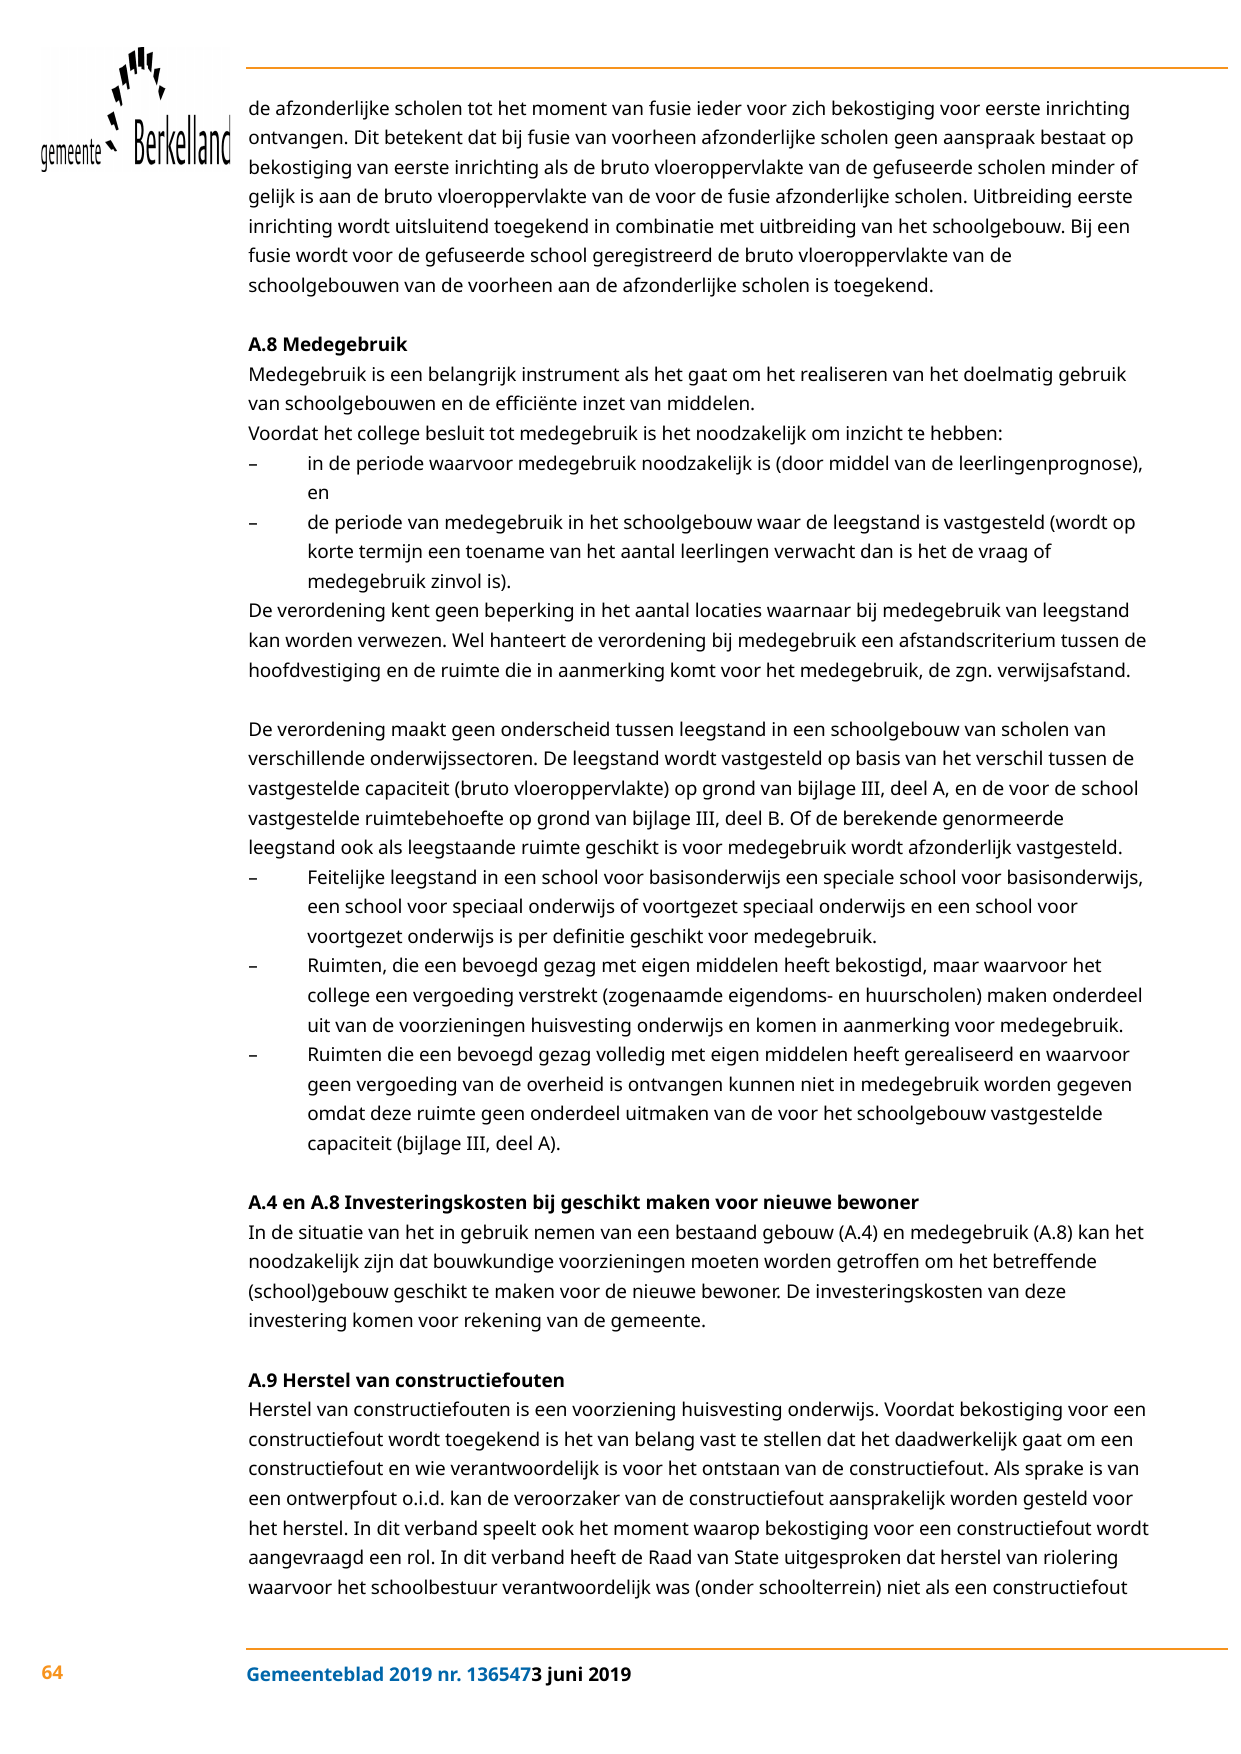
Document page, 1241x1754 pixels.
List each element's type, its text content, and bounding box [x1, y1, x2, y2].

list Ruimten die een bevoegd gezag volledig met eigen middelen heeft gerealiseerd en waarvoor geen vergoeding van de overheid is ontvangen kunnen niet in medegebruik worden gegeven omdat deze ruimte geen onderdeel uitmaken van de voor het schoolgebouw vastgestelde capaciteit (bijlage III, deel A). [248, 1041, 1152, 1156]
picture [41, 47, 231, 172]
list in de periode waarvoor medegebruik noodzakelijk is (door middel van de leerlingenprognose), en [248, 450, 1152, 505]
list de periode van medegebruik in het schoolgebouw waar de leegstand is vastgesteld (wordt op korte termijn een toename van het aantal leerlingen verwacht dan is het de vraag of medegebruik zinvol is). [248, 509, 1152, 594]
text De verordening maakt geen onderscheid tussen leegstand in een schoolgebouw van scholen van verschillende onderwijssectoren. De leegstand wordt vastgesteld op basis van het verschil tussen de vastgestelde capaciteit (bruto vloeroppervlakte) op grond van bijlage III, deel A, en de voor de school vastgestelde ruimtebehoefte op grond van bijlage III, deel B. Of de berekende genormeerde leegstand ook als leegstaande ruimte geschikt is voor medegebruik wordt afzonderlijk vastgesteld. [248, 716, 1152, 860]
text Voordat het college besluit tot medegebruik is het noodzakelijk om inzicht te hebben: [248, 420, 1152, 446]
text Herstel van constructiefouten is een voorziening huisvesting onderwijs. Voordat bekostiging voor een constructiefout wordt toegekend is het van belang vast te stellen dat het daadwerkelijk gaat om een constructiefout en wie verantwoordelijk is voor het ontstaan van de constructiefout. Als sprake is van een ontwerpfout o.i.d. kan de veroorzaker van de constructiefout aansprakelijk worden gesteld voor het herstel. In dit verband speelt ook het moment waarop bekostiging voor een constructiefout wordt aangevraagd een rol. In dit verband heeft de Raad van State uitgesproken dat herstel van riolering waarvoor het schoolbestuur verantwoordelijk was (onder schoolterrein) niet als een constructiefout [248, 1396, 1152, 1600]
text A.8 Medegebruik [248, 331, 1152, 357]
text Medegebruik is een belangrijk instrument als het gaat om het realiseren van het doelmatig gebruik van schoolgebouwen en de efficiënte inzet van middelen. [248, 361, 1152, 416]
list Ruimten, die een bevoegd gezag met eigen middelen heeft bekostigd, maar waarvoor het college een vergoeding verstrekt (zogenaamde eigendoms- en huurscholen) maken onderdeel uit van de voorzieningen huisvesting onderwijs en komen in aanmerking voor medegebruik. [248, 953, 1152, 1038]
text In de situatie van het in gebruik nemen van een bestaand gebouw (A.4) en medegebruik (A.8) kan het noodzakelijk zijn dat bouwkundige voorzieningen moeten worden getroffen om het betreffende (school)gebouw geschikt te maken voor de nieuwe bewoner. De investeringskosten van deze investering komen voor rekening van de gemeente. [248, 1219, 1152, 1333]
list Feitelijke leegstand in een school voor basisonderwijs een speciale school voor basisonderwijs, een school voor speciaal onderwijs of voortgezet speciaal onderwijs en een school voor voortgezet onderwijs is per definitie geschikt voor medegebruik. [248, 864, 1152, 949]
text A.4 en A.8 Investeringskosten bij geschikt maken voor nieuwe bewoner [248, 1189, 1152, 1215]
text A.9 Herstel van constructiefouten [248, 1367, 1152, 1393]
text De verordening kent geen beperking in het aantal locaties waarnaar bij medegebruik van leegstand kan worden verwezen. Wel hanteert de verordening bij medegebruik een afstandscriterium tussen de hoofdvestiging en de ruimte die in aanmerking komt voor het medegebruik, de zgn. verwijsafstand. [248, 598, 1152, 683]
text de afzonderlijke scholen tot het moment van fusie ieder voor zich bekostiging voor eerste inrichting ontvangen. Dit betekent dat bij fusie van voorheen afzonderlijke scholen geen aanspraak bestaat op bekostiging van eerste inrichting als de bruto vloeroppervlakte van de gefuseerde scholen minder of gelijk is aan de bruto vloeroppervlakte van de voor de fusie afzonderlijke scholen. Uitbreiding eerste inrichting wordt uitsluitend toegekend in combinatie met uitbreiding van het schoolgebouw. Bij een fusie wordt voor de gefuseerde school geregistreerd de bruto vloeroppervlakte van de schoolgebouwen van de voorheen aan de afzonderlijke scholen is toegekend. [248, 95, 1152, 298]
